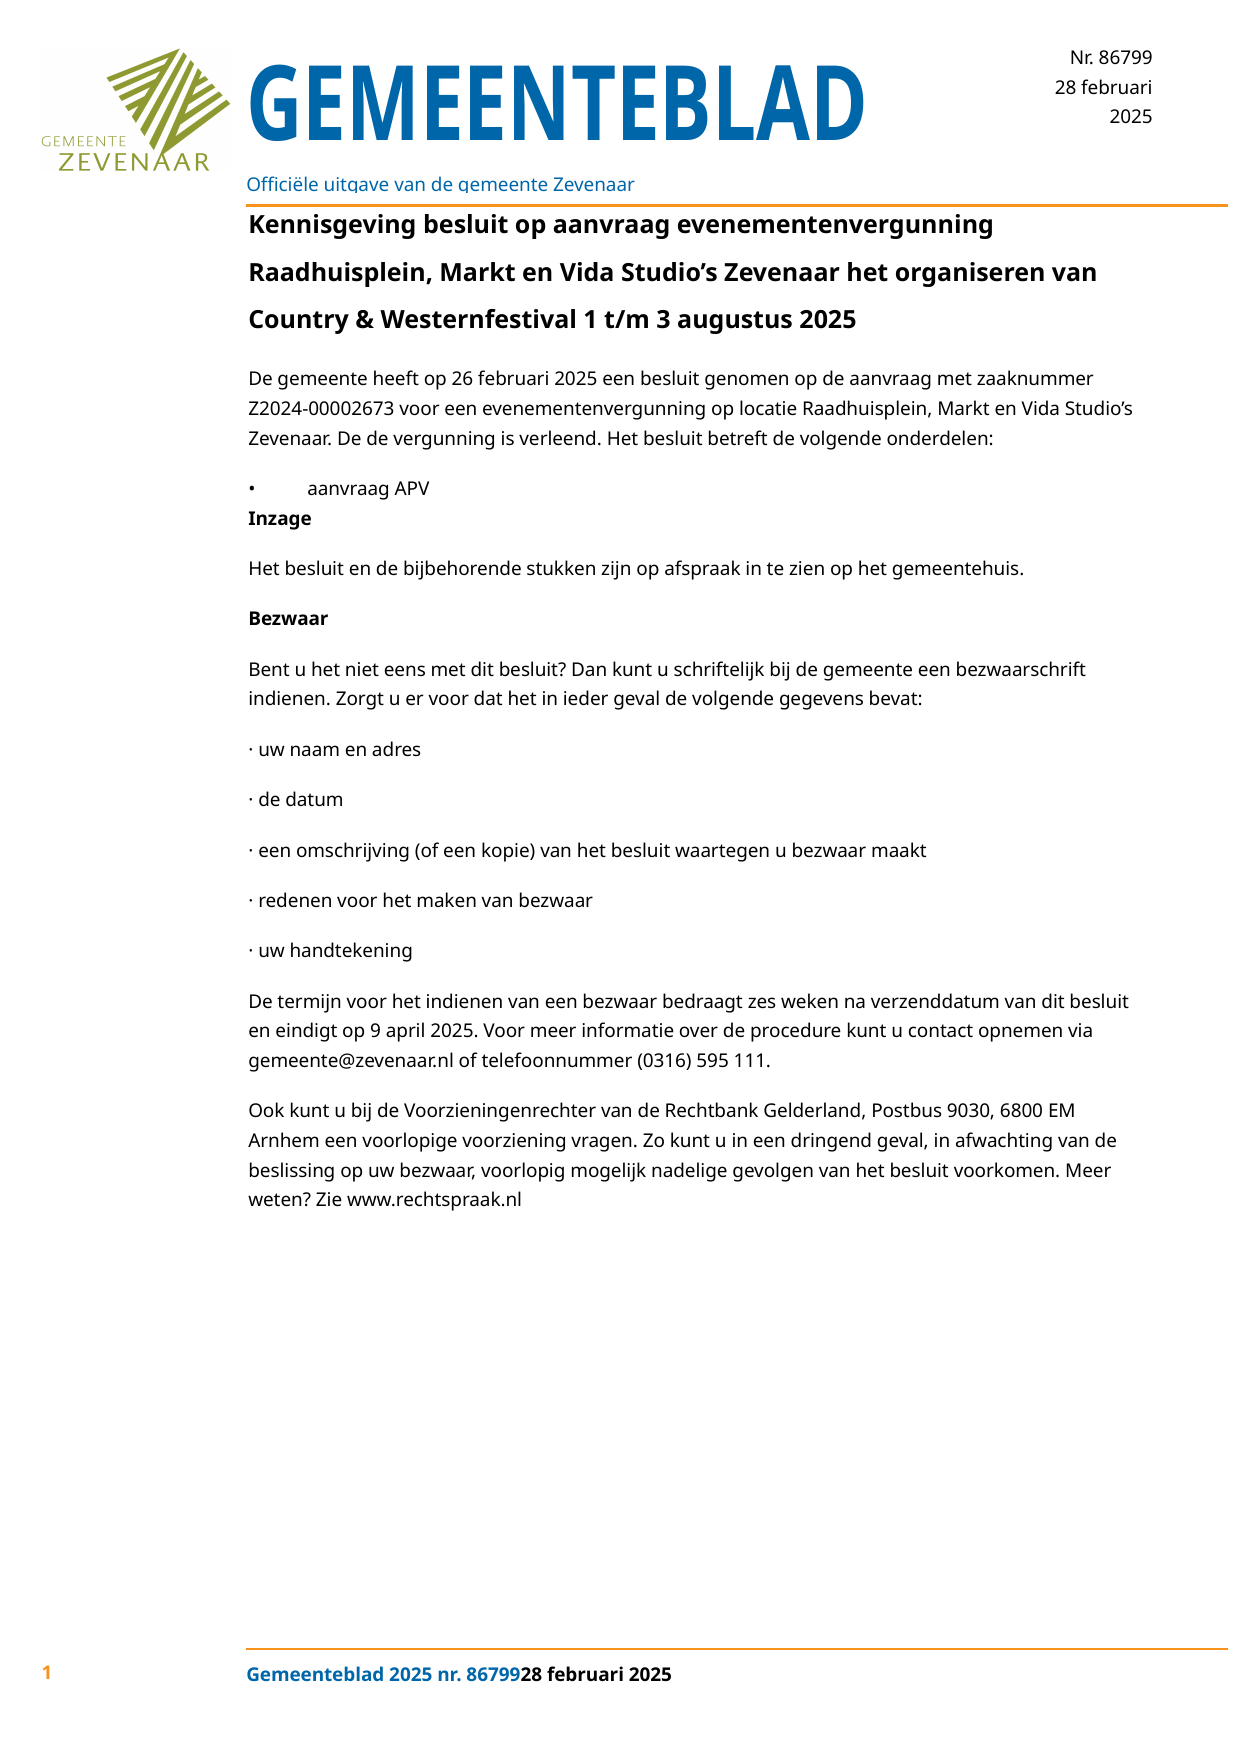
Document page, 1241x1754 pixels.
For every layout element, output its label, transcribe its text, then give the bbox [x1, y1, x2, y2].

text · uw handtekening [248, 938, 1152, 963]
text · een omschrijving (of een kopie) van het besluit waartegen u bezwaar maakt [248, 837, 1152, 862]
text De termijn voor het indienen van een bezwaar bedraagt zes weken na verzenddatum van dit besluit en eindigt op 9 april 2025. Voor meer informatie over de procedure kunt u contact opnemen via gemeente@zevenaar.nl of telefoonnummer (0316) 595 111. [248, 988, 1152, 1073]
text De gemeente heeft op 26 februari 2025 een besluit genomen op de aanvraag met zaaknummer Z2024-00002673 voor een evenementenvergunning op locatie Raadhuisplein, Markt en Vida Studio’s Zevenaar. De de vergunning is verleend. Het besluit betreft de volgende onderdelen: [248, 366, 1152, 450]
picture [41, 47, 231, 172]
text · uw naam en adres [248, 736, 1152, 762]
text Kennisgeving besluit op aanvraag evenementenvergunning Raadhuisplein, Markt en Vida Studio’s Zevenaar het organiseren van Country & Westernfestival 1 t/m 3 augustus 2025 [248, 207, 1152, 336]
text Bent u het niet eens met dit besluit? Dan kunt u schriftelijk bij de gemeente een bezwaarschrift indienen. Zorgt u er voor dat het in ieder geval de volgende gegevens bevat: [248, 656, 1152, 711]
text Bezwaar [248, 606, 1152, 631]
text Inzage [248, 505, 1152, 530]
text · de datum [248, 786, 1152, 812]
list aanvraag APV [248, 475, 1152, 501]
text Ook kunt u bij de Voorzieningenrechter van de Rechtbank Gelderland, Postbus 9030, 6800 EM Arnhem een voorlopige voorziening vragen. Zo kunt u in een dringend geval, in afwachting van de beslissing op uw bezwaar, voorlopig mogelijk nadelige gevolgen van het besluit voorkomen. Meer weten? Zie www.rechtspraak.nl [248, 1098, 1152, 1212]
text Het besluit en de bijbehorende stukken zijn op afspraak in te zien op het gemeentehuis. [248, 555, 1152, 581]
text · redenen voor het maken van bezwaar [248, 887, 1152, 913]
